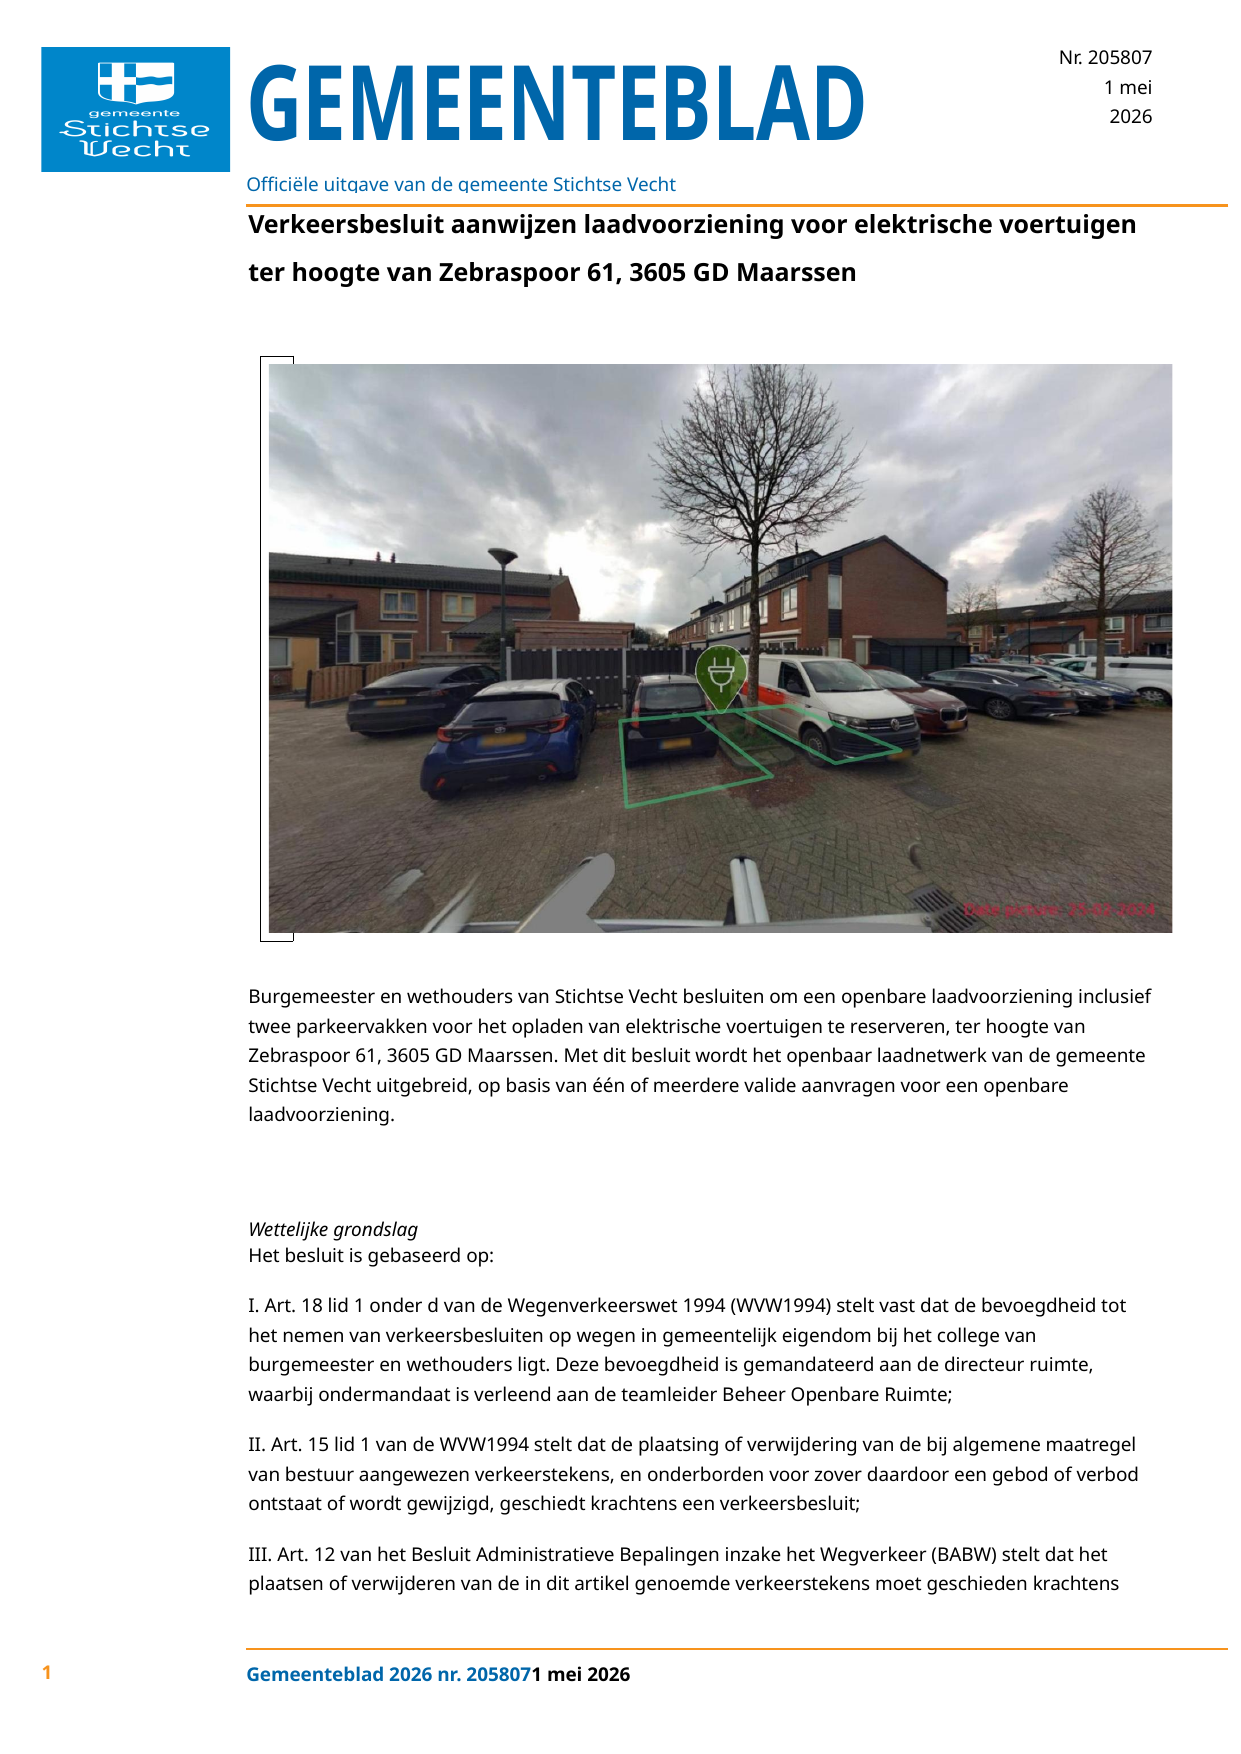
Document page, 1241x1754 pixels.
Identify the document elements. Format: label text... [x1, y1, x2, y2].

text I. Art. 18 lid 1 onder d van de Wegenverkeerswet 1994 (WVW1994) stelt vast dat de bevoegdheid tot het nemen van verkeersbesluiten op wegen in gemeentelijk eigendom bij het college van burgemeester en wethouders ligt. Deze bevoegdheid is gemandateerd aan de directeur ruimte, waarbij ondermandaat is verleend aan de teamleider Beheer Openbare Ruimte; [248, 1292, 1152, 1407]
text Verkeersbesluit aanwijzen laadvoorziening voor elektrische voertuigen ter hoogte van Zebraspoor 61, 3605 GD Maarssen [248, 207, 1152, 288]
picture [137, 63, 174, 103]
text II. Art. 15 lid 1 van de WVW1994 stelt dat de plaatsing of verwijdering van de bij algemene maatregel van bestuur aangewezen verkeerstekens, en onderborden voor zover daardoor een gebod of verbod ontstaat of wordt gewijzigd, geschiedt krachtens een verkeersbesluit; [248, 1431, 1152, 1516]
text Wettelijke grondslag [248, 1216, 1152, 1242]
text Het besluit is gebaseerd op: [248, 1242, 1152, 1267]
picture [99, 63, 135, 101]
text Burgemeester en wethouders van Stichtse Vecht besluiten om een openbare laadvoorziening inclusief twee parkeervakken voor het opladen van elektrische voertuigen te reserveren, ter hoogte van Zebraspoor 61, 3605 GD Maarssen. Met dit besluit wordt het openbaar laadnetwerk van de gemeente Stichtse Vecht uitgebreid, op basis van één of meerdere valide aanvragen voor een openbare laadvoorziening. [248, 983, 1152, 1127]
text III. Art. 12 van het Besluit Administratieve Bepalingen inzake het Wegverkeer (BABW) stelt dat het plaatsen of verwijderen van de in dit artikel genoemde verkeerstekens moet geschieden krachtens [248, 1541, 1152, 1596]
picture [268, 364, 1173, 933]
